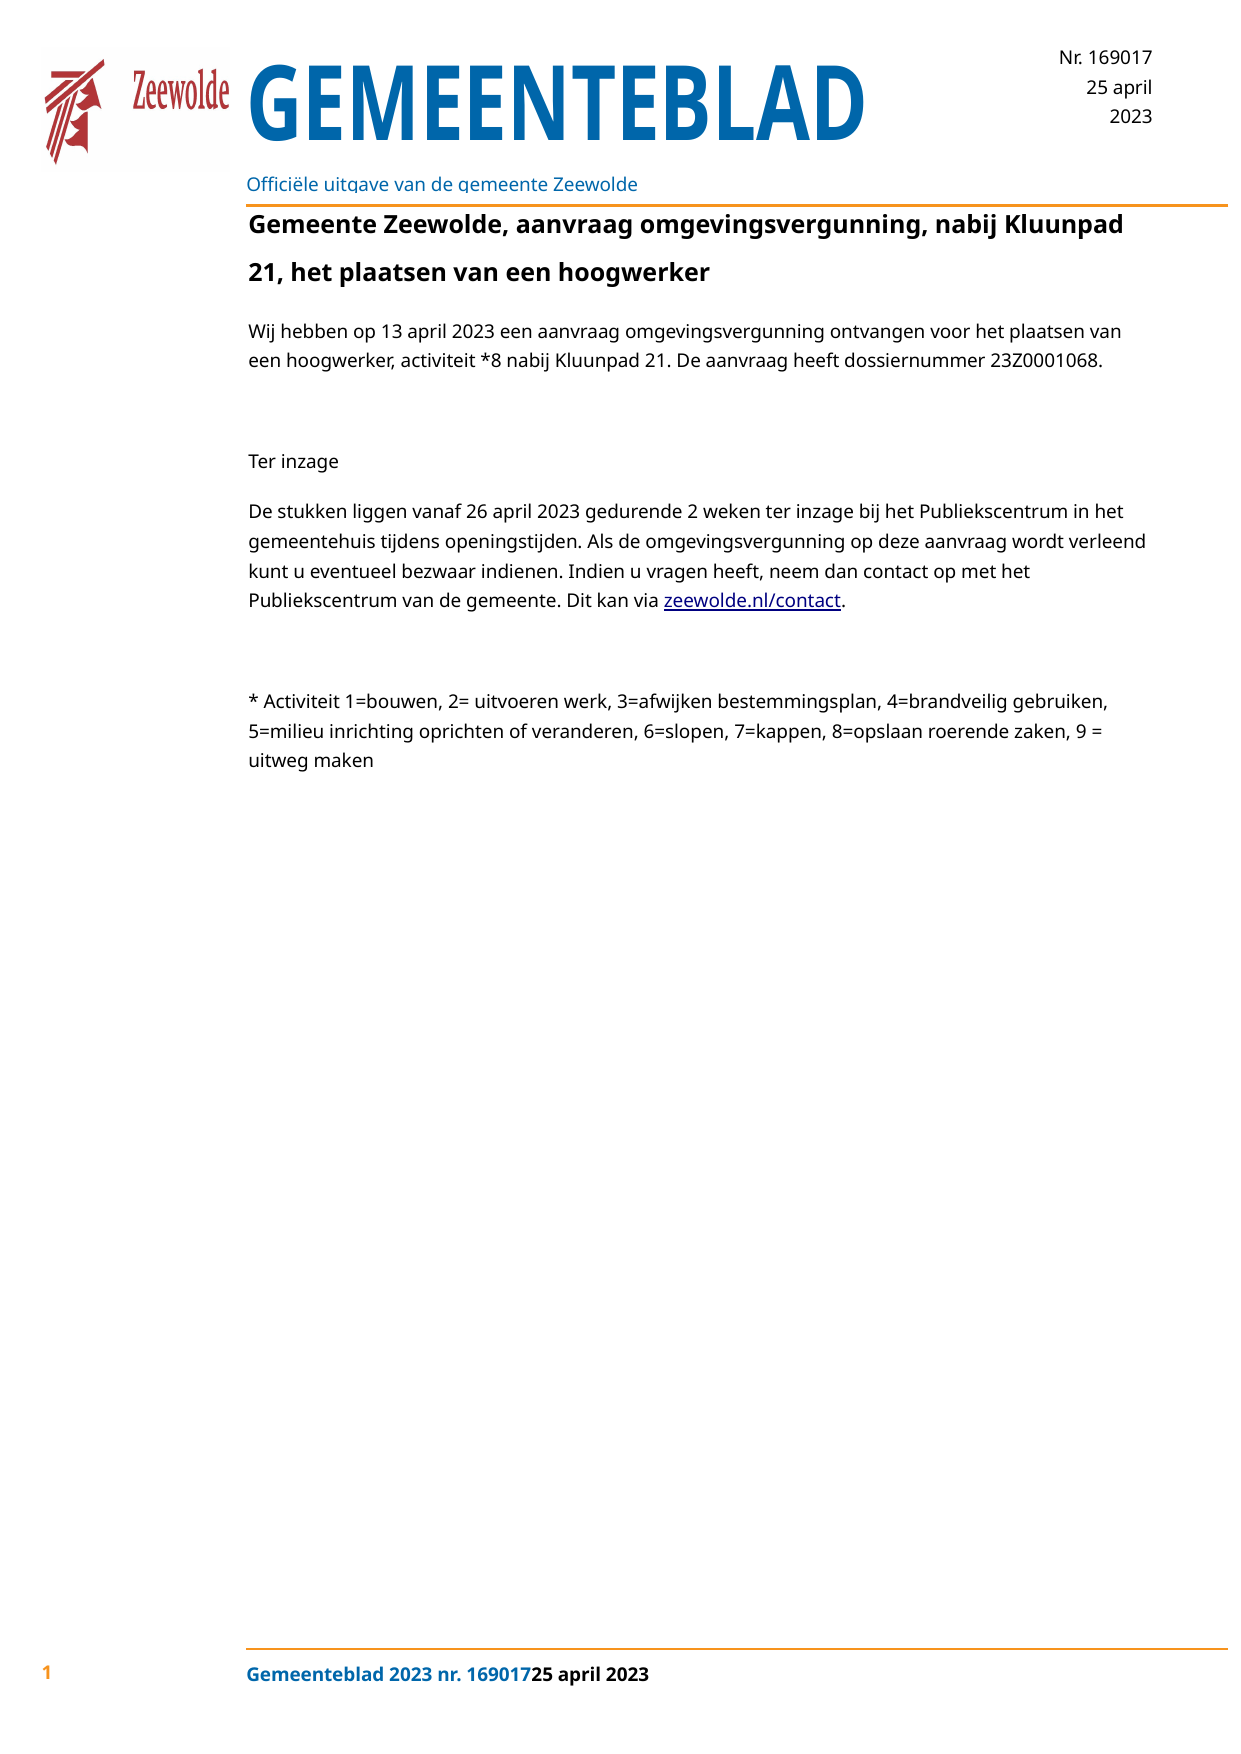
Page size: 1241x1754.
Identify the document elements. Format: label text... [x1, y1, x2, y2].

text Gemeente Zeewolde, aanvraag omgevingsvergunning, nabij Kluunpad 21, het plaatsen van een hoogwerker [248, 207, 1152, 288]
text De stukken liggen vanaf 26 april 2023 gedurende 2 weken ter inzage bij het Publiekscentrum in het gemeentehuis tijdens openingstijden. Als de omgevingsvergunning op deze aanvraag wordt verleend kunt u eventueel bezwaar indienen. Indien u vragen heeft, neem dan contact op met het Publiekscentrum van de gemeente. Dit kan via zeewolde.nl/contact. [248, 499, 1152, 613]
text * Activiteit 1=bouwen, 2= uitvoeren werk, 3=afwijken bestemmingsplan, 4=brandveilig gebruiken, 5=milieu inrichting oprichten of veranderen, 6=slopen, 7=kappen, 8=opslaan roerende zaken, 9 = uitweg maken [248, 688, 1152, 773]
text Ter inzage [248, 448, 1152, 474]
text Wij hebben op 13 april 2023 een aanvraag omgevingsvergunning ontvangen voor het plaatsen van een hoogwerker, activiteit *8 nabij Kluunpad 21. De aanvraag heeft dossiernummer 23Z0001068. [248, 318, 1152, 373]
picture [41, 47, 231, 172]
